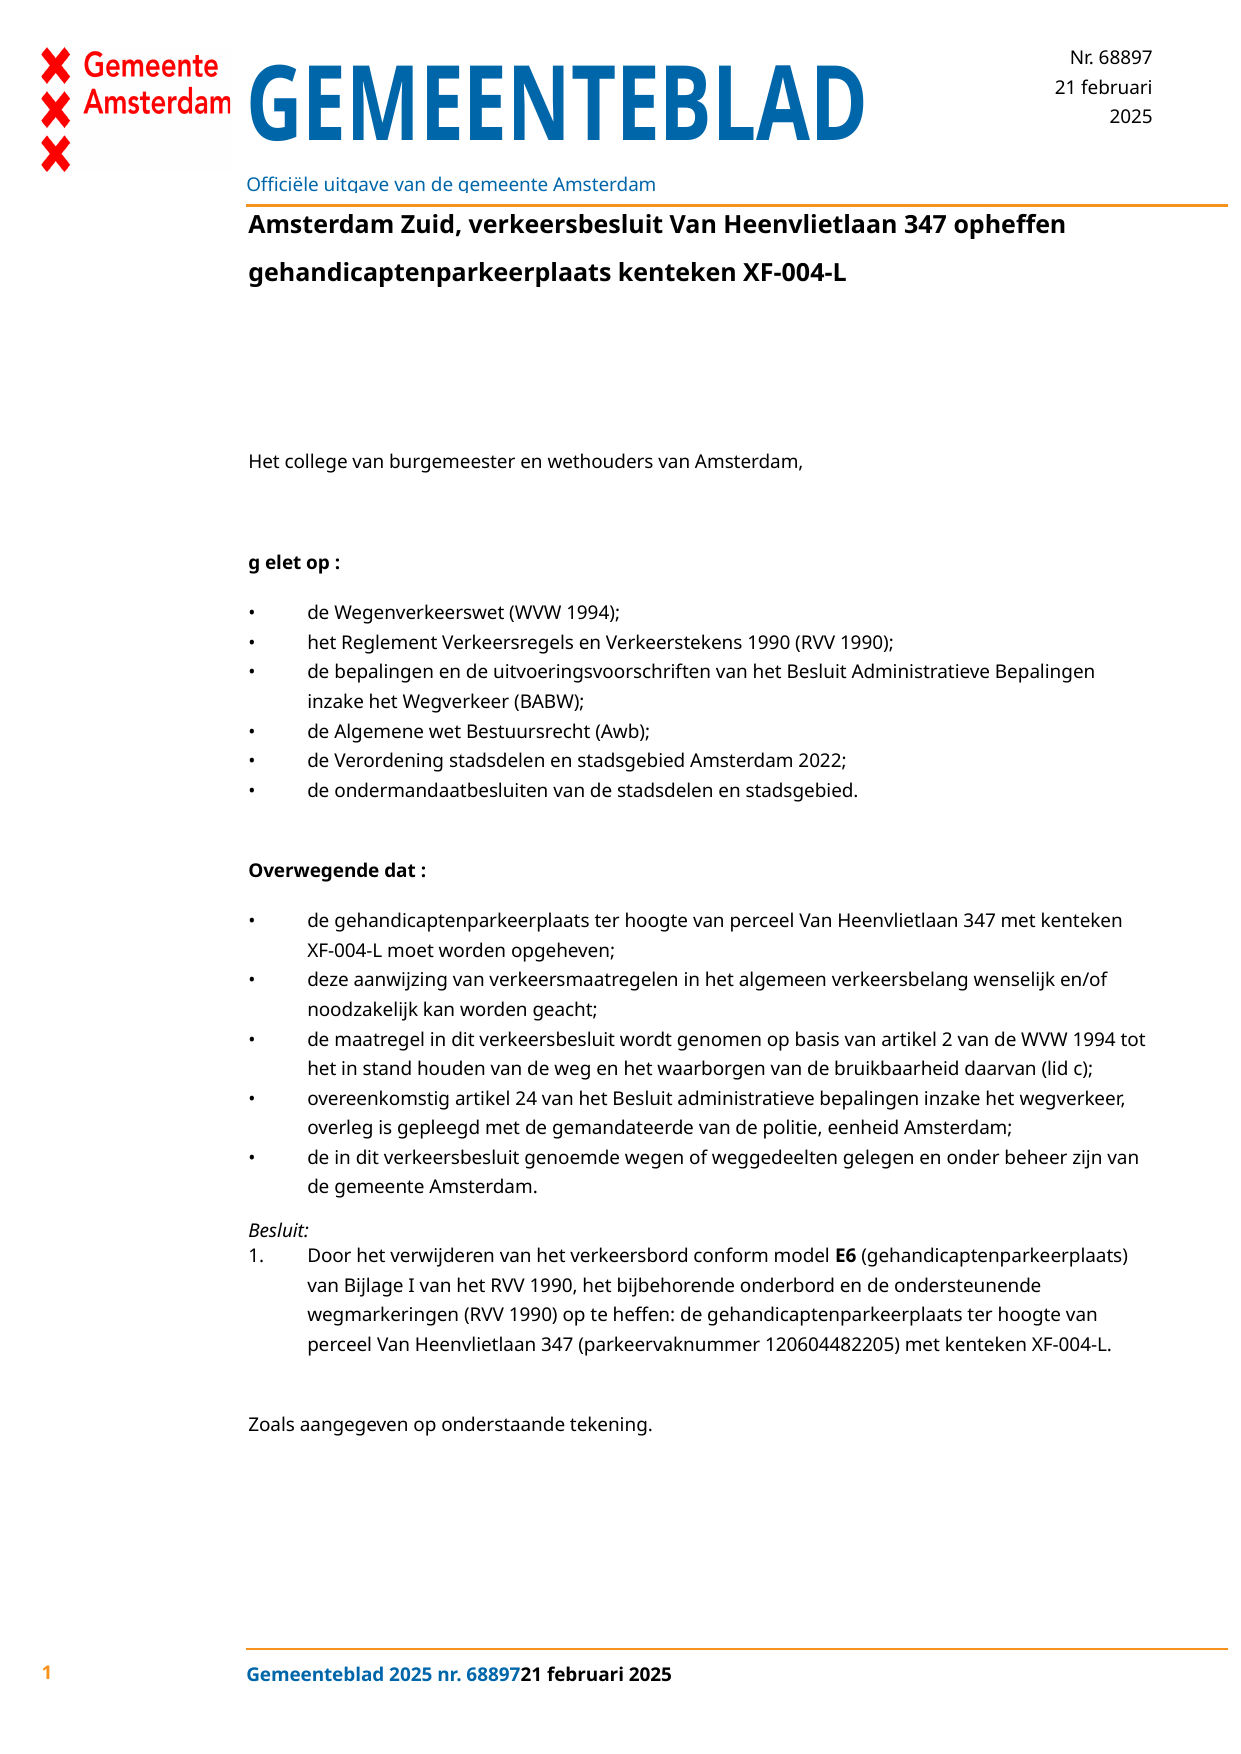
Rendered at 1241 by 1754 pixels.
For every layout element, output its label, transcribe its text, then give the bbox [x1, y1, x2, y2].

list de Algemene wet Bestuursrecht (Awb); [248, 718, 1152, 743]
list de maatregel in dit verkeersbesluit wordt genomen op basis van artikel 2 van de WVW 1994 tot het in stand houden van de weg en het waarborgen van de bruikbaarheid daarvan (lid c); [248, 1026, 1152, 1081]
text Zoals aangegeven op onderstaande tekening. [248, 1411, 1152, 1437]
list de bepalingen en de uitvoeringsvoorschriften van het Besluit Administratieve Bepalingen inzake het Wegverkeer (BABW); [248, 659, 1152, 714]
list het Reglement Verkeersregels en Verkeerstekens 1990 (RVV 1990); [248, 629, 1152, 655]
text Het college van burgemeester en wethouders van Amsterdam, [248, 448, 1152, 474]
text Amsterdam Zuid, verkeersbesluit Van Heenvlietlaan 347 opheffen gehandicaptenparkeerplaats kenteken XF-004-L [248, 207, 1152, 288]
text g elet op : [248, 549, 1152, 575]
list de gehandicaptenparkeerplaats ter hoogte van perceel Van Heenvlietlaan 347 met kenteken XF-004-L moet worden opgeheven; [248, 907, 1152, 963]
picture [41, 47, 231, 172]
list overeenkomstig artikel 24 van het Besluit administratieve bepalingen inzake het wegverkeer, overleg is gepleegd met de gemandateerde van de politie, eenheid Amsterdam; [248, 1085, 1152, 1140]
list de Verordening stadsdelen en stadsgebied Amsterdam 2022; [248, 747, 1152, 773]
list deze aanwijzing van verkeersmaatregelen in het algemeen verkeersbelang wenselijk en/of noodzakelijk kan worden geacht; [248, 967, 1152, 1022]
list Door het verwijderen van het verkeersbord conform model E6 (gehandicaptenparkeerplaats) van Bijlage I van het RVV 1990, het bijbehorende onderbord en de ondersteunende wegmarkeringen (RVV 1990) op te heffen: de gehandicaptenparkeerplaats ter hoogte van perceel Van Heenvlietlaan 347 (parkeervaknummer 120604482205) met kenteken XF-004-L. [248, 1242, 1152, 1357]
list de in dit verkeersbesluit genoemde wegen of weggedeelten gelegen en onder beheer zijn van de gemeente Amsterdam. [248, 1144, 1152, 1199]
list de Wegenverkeerswet (WVW 1994); [248, 599, 1152, 625]
text Overwegende dat : [248, 857, 1152, 883]
text Besluit: [248, 1217, 1152, 1242]
list de ondermandaatbesluiten van de stadsdelen en stadsgebied. [248, 777, 1152, 803]
